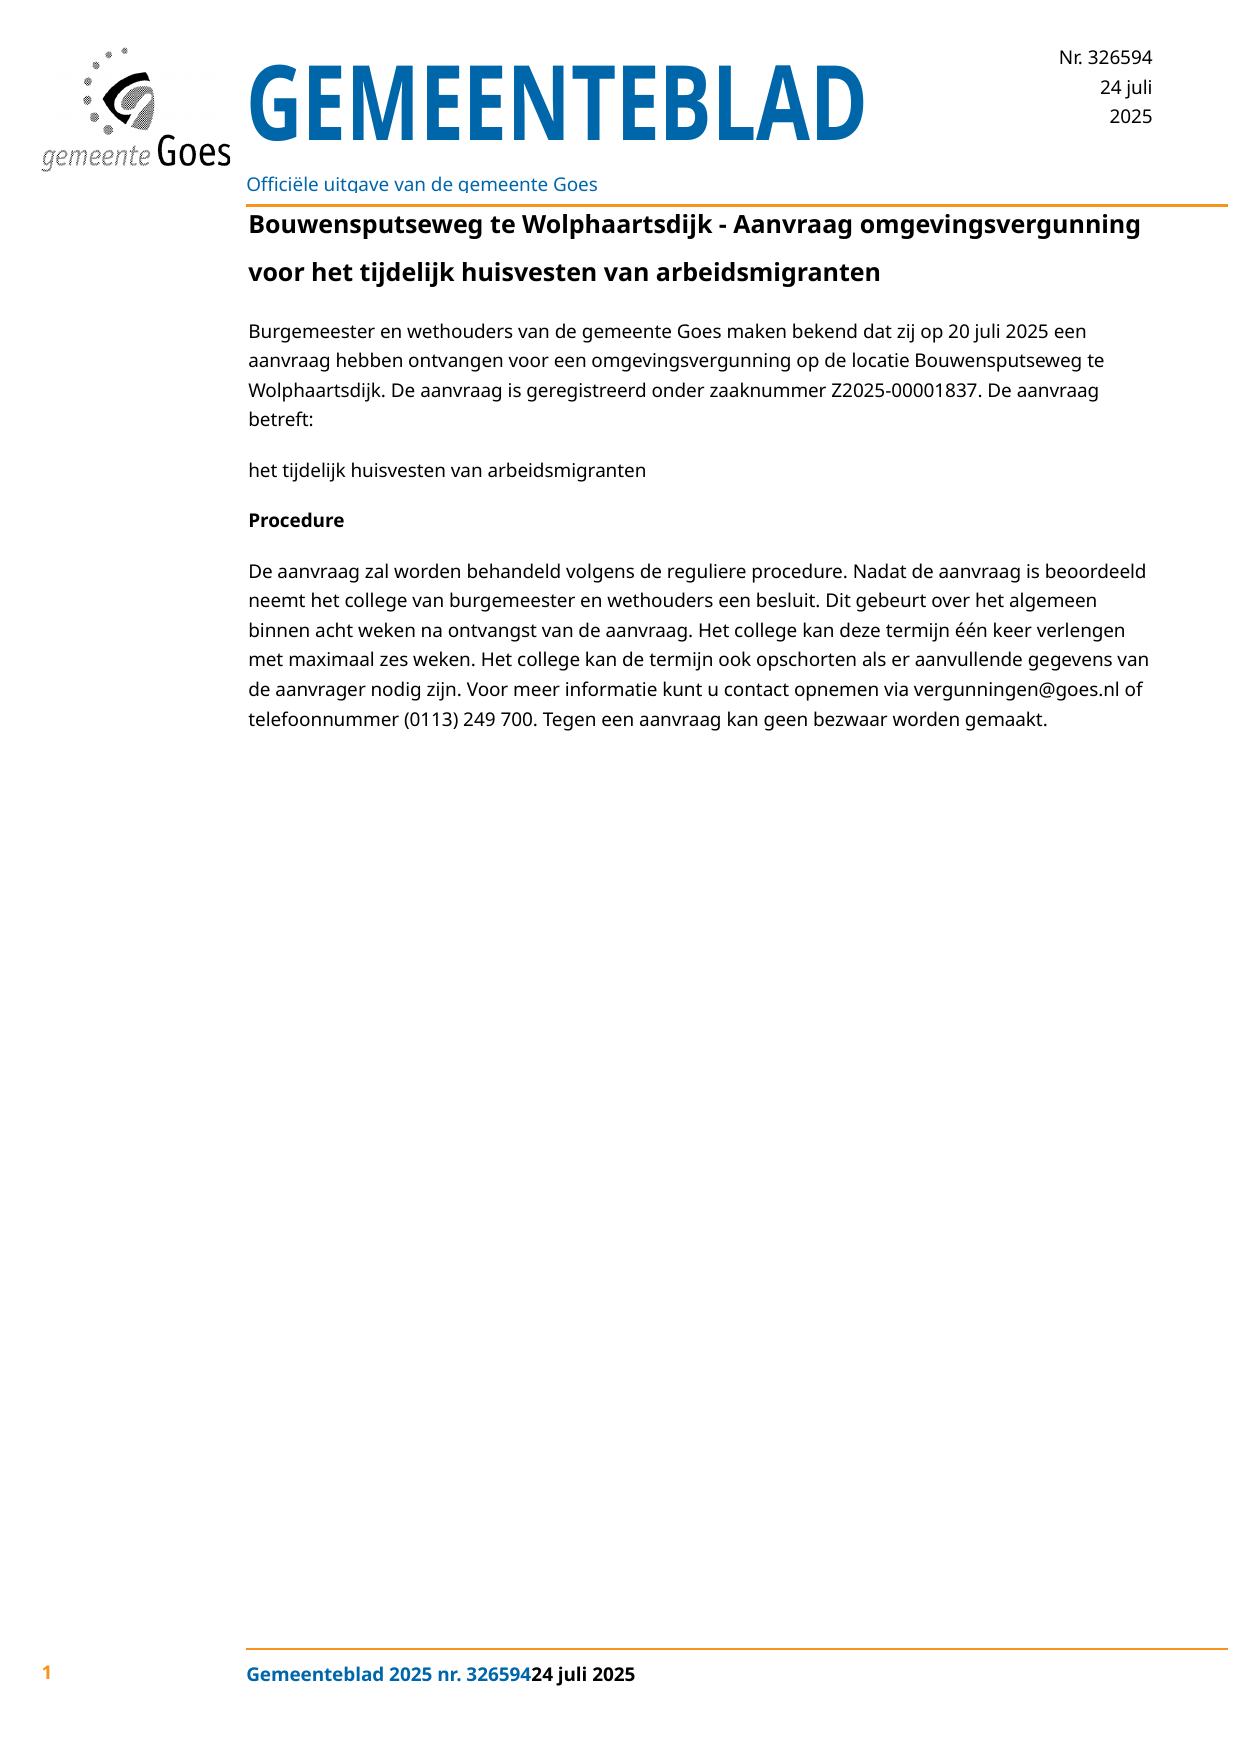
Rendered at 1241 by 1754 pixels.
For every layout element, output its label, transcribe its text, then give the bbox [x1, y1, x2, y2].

text Procedure [248, 507, 1152, 533]
text het tijdelijk huisvesten van arbeidsmigranten [248, 457, 1152, 483]
text Burgemeester en wethouders van de gemeente Goes maken bekend dat zij op 20 juli 2025 een aanvraag hebben ontvangen voor een omgevingsvergunning op de locatie Bouwensputseweg te Wolphaartsdijk. De aanvraag is geregistreerd onder zaaknummer Z2025-00001837. De aanvraag betreft: [248, 318, 1152, 432]
text De aanvraag zal worden behandeld volgens de reguliere procedure. Nadat de aanvraag is beoordeeld neemt het college van burgemeester en wethouders een besluit. Dit gebeurt over het algemeen binnen acht weken na ontvangst van de aanvraag. Het college kan deze termijn één keer verlengen met maximaal zes weken. Het college kan de termijn ook opschorten als er aanvullende gegevens van de aanvrager nodig zijn. Voor meer informatie kunt u contact opnemen via vergunningen@goes.nl of telefoonnummer (0113) 249 700. Tegen een aanvraag kan geen bezwaar worden gemaakt. [248, 558, 1152, 732]
picture [41, 47, 231, 172]
text Bouwensputseweg te Wolphaartsdijk - Aanvraag omgevingsvergunning voor het tijdelijk huisvesten van arbeidsmigranten [248, 207, 1152, 288]
